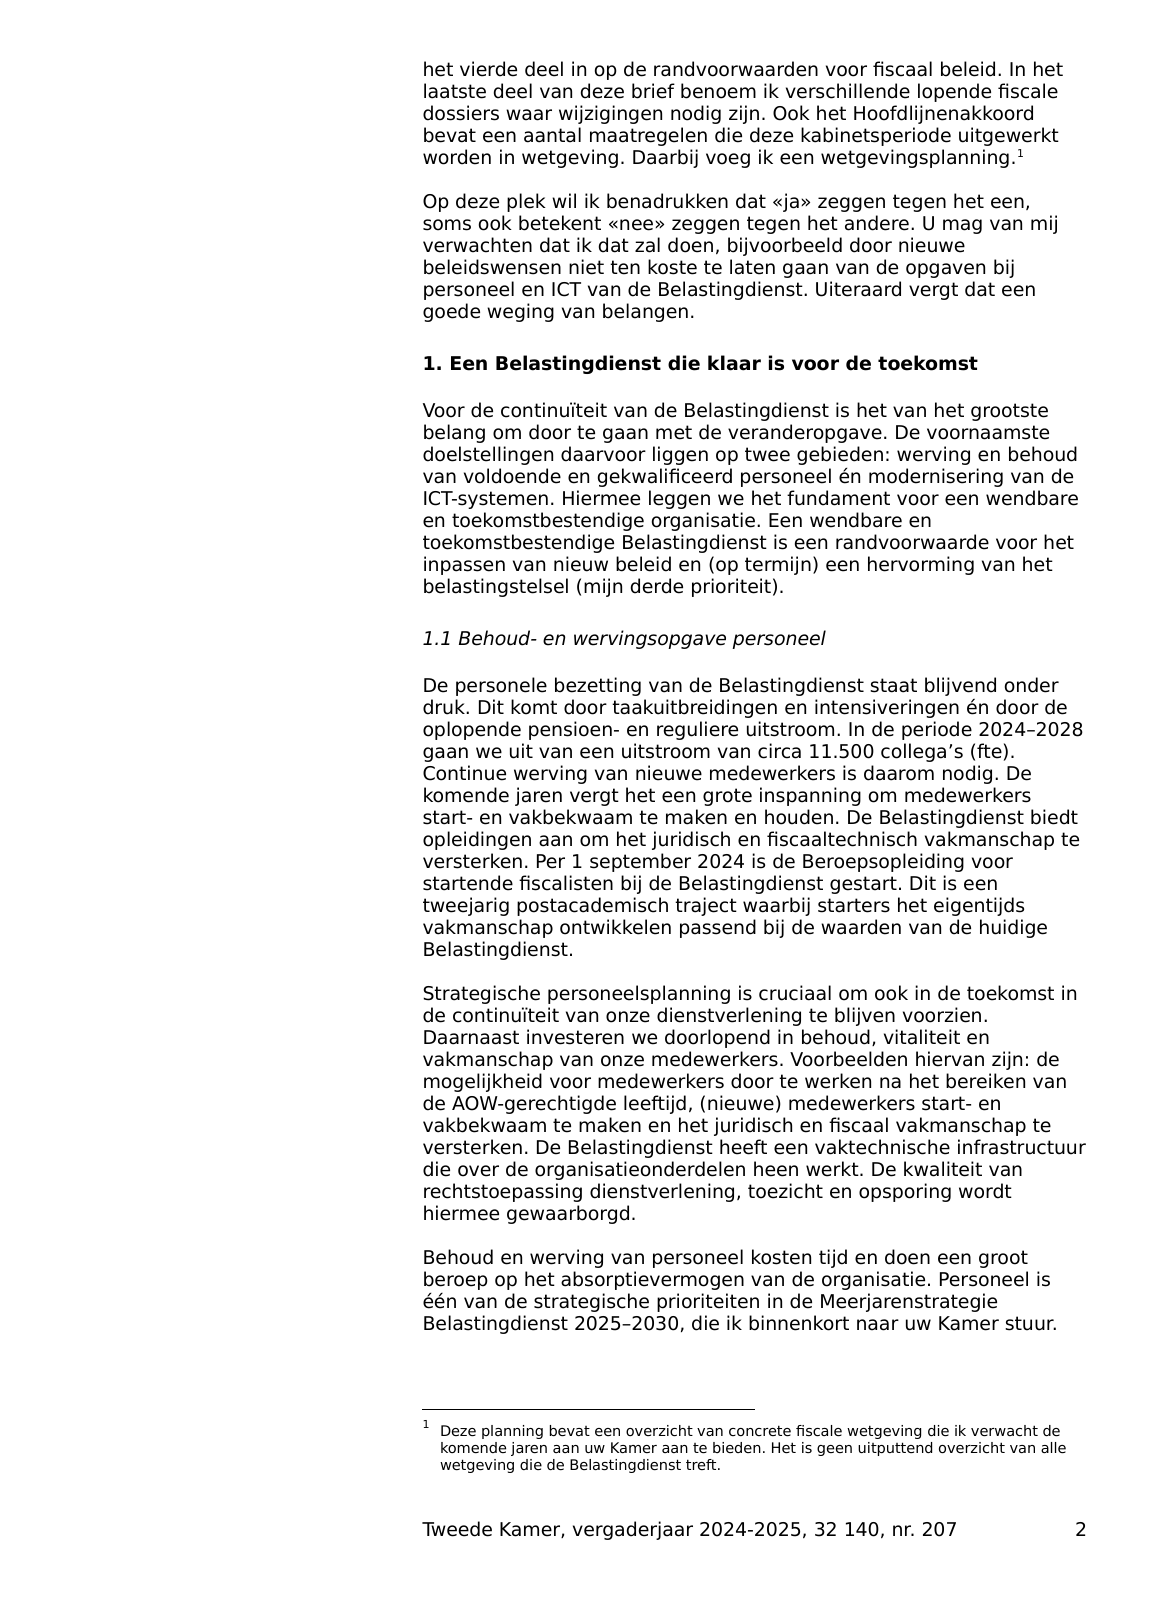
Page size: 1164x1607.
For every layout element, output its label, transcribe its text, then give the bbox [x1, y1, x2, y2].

text het vierde deel in op de randvoorwaarden voor fiscaal beleid. In het laatste deel van deze brief benoem ik verschillende lopende fiscale dossiers waar wijzigingen nodig zijn. Ook het Hoofdlijnenakkoord bevat een aantal maatregelen die deze kabinetsperiode uitgewerkt worden in wetgeving. Daarbij voeg ik een wetgevingsplanning. [422, 59, 1087, 169]
subtitle 1.1 Behoud- en wervingsopgave personeel [422, 628, 1087, 650]
text Voor de continuïteit van de Belastingdienst is het van het grootste belang om door te gaan met de veranderopgave. De voornaamste doelstellingen daarvoor liggen op twee gebieden: werving en behoud van voldoende en gekwalificeerd personeel én modernisering van de ICT-systemen. Hiermee leggen we het fundament voor een wendbare en toekomstbestendige organisatie. Een wendbare en toekomstbestendige Belastingdienst is een randvoorwaarde voor het inpassen van nieuw beleid en (op termijn) een hervorming van het belastingstelsel (mijn derde prioriteit). [422, 400, 1087, 598]
text Behoud en werving van personeel kosten tijd en doen een groot beroep op het absorptievermogen van de organisatie. Personeel is één van de strategische prioriteiten in de Meerjarenstrategie Belastingdienst 2025–2030, die ik binnenkort naar uw Kamer stuur. [422, 1247, 1087, 1334]
text Strategische personeelsplanning is cruciaal om ook in de toekomst in de continuïteit van onze dienstverlening te blijven voorzien. Daarnaast investeren we doorlopend in behoud, vitaliteit en vakmanschap van onze medewerkers. Voorbeelden hiervan zijn: de mogelijkheid voor medewerkers door te werken na het bereiken van de AOW-gerechtigde leeftijd, (nieuwe) medewerkers start- en vakbekwaam te maken en het juridisch en fiscaal vakmanschap te versterken. De Belastingdienst heeft een vaktechnische infrastructuur die over de organisatieonderdelen heen werkt. De kwaliteit van rechtstoepassing dienstverlening, toezicht en opsporing wordt hiermee gewaarborgd. [422, 983, 1087, 1224]
text Op deze plek wil ik benadrukken dat «ja» zeggen tegen het een, soms ook betekent «nee» zeggen tegen het andere. U mag van mij verwachten dat ik dat zal doen, bijvoorbeeld door nieuwe beleidswensen niet ten koste te laten gaan van de opgaven bij personeel en ICT van de Belastingdienst. Uiteraard vergt dat een goede weging van belangen. [422, 191, 1087, 323]
subtitle 1. Een Belastingdienst die klaar is voor de toekomst [422, 353, 1087, 375]
text Deze planning bevat een overzicht van concrete fiscale wetgeving die ik verwacht de komende jaren aan uw Kamer aan te bieden. Het is geen uitputtend overzicht van alle wetgeving die de Belastingdienst treft. [422, 1418, 1087, 1474]
text De personele bezetting van de Belastingdienst staat blijvend onder druk. Dit komt door taakuitbreidingen en intensiveringen én door de oplopende pensioen- en reguliere uitstroom. In de periode 2024–2028 gaan we uit van een uitstroom van circa 11.500 collega’s (fte). Continue werving van nieuwe medewerkers is daarom nodig. De komende jaren vergt het een grote inspanning om medewerkers start- en vakbekwaam te maken en houden. De Belastingdienst biedt opleidingen aan om het juridisch en fiscaaltechnisch vakmanschap te versterken. Per 1 september 2024 is de Beroepsopleiding voor startende fiscalisten bij de Belastingdienst gestart. Dit is een tweejarig postacademisch traject waarbij starters het eigentijds vakmanschap ontwikkelen passend bij de waarden van de huidige Belastingdienst. [422, 675, 1087, 961]
